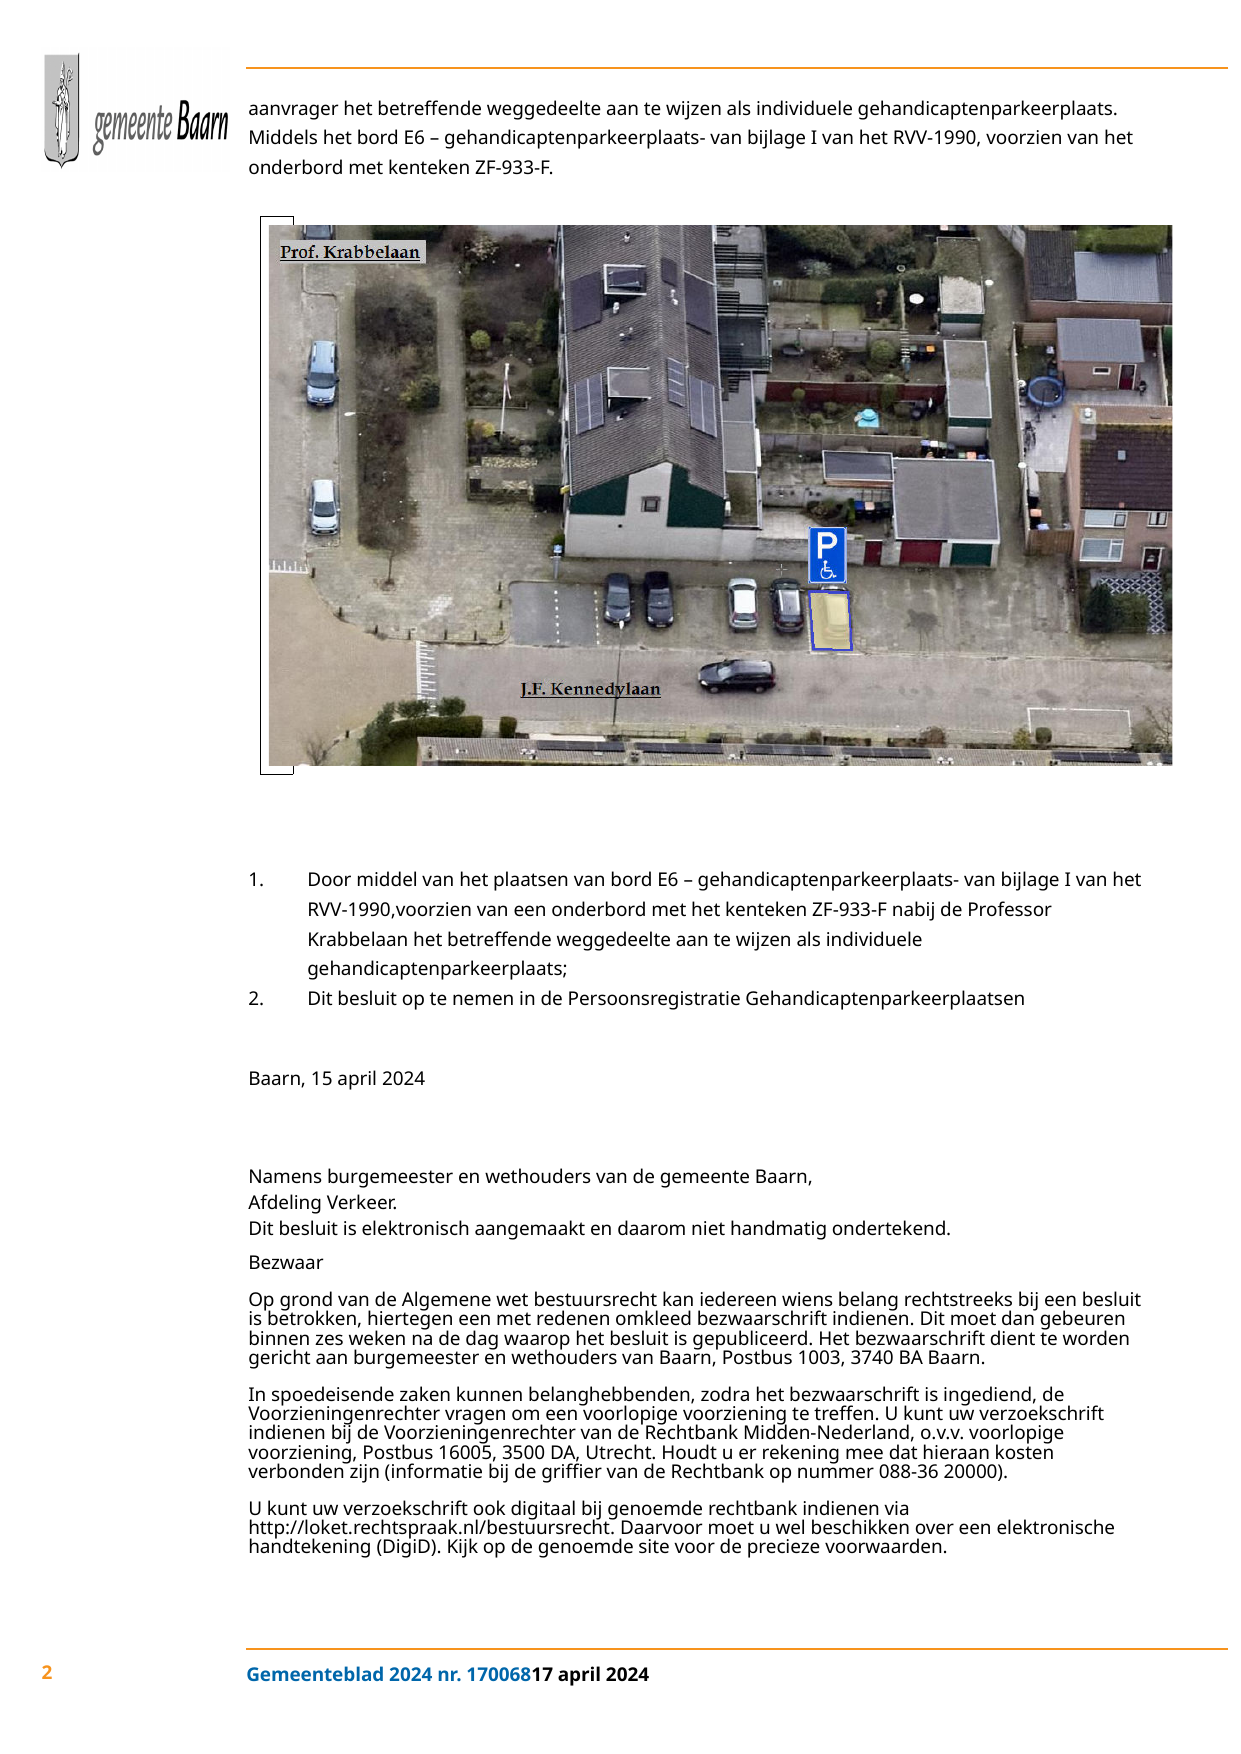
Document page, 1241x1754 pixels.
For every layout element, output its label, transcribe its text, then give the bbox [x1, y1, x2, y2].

text U kunt uw verzoekschrift ook digitaal bij genoemde rechtbank indienen via http://loket.rechtspraak.nl/bestuursrecht. Daarvoor moet u wel beschikken over een elektronische handtekening (DigiD). Kijk op de genoemde site voor de precieze voorwaarden. [248, 1500, 1152, 1558]
picture [268, 225, 1173, 766]
text aanvrager het betreffende weggedeelte aan te wijzen als individuele gehandicaptenparkeerplaats. Middels het bord E6 – gehandicaptenparkeerplaats- van bijlage I van het RVV-1990, voorzien van het onderbord met kenteken ZF-933-F. [248, 95, 1152, 180]
picture [41, 47, 231, 172]
text In spoedeisende zaken kunnen belanghebbenden, zodra het bezwaarschrift is ingediend, de Voorzieningenrechter vragen om een voorlopige voorziening te treffen. U kunt uw verzoekschrift indienen bij de Voorzieningenrechter van de Rechtbank Midden-Nederland, o.v.v. voorlopige voorziening, Postbus 16005, 3500 DA, Utrecht. Houdt u er rekening mee dat hieraan kosten verbonden zijn (informatie bij de griffier van de Rechtbank op nummer 088-36 20000). [248, 1386, 1152, 1482]
list Dit besluit op te nemen in de Persoonsregistratie Gehandicaptenparkeerplaatsen [248, 985, 1152, 1011]
text Afdeling Verkeer. [248, 1189, 1152, 1215]
text Baarn, 15 april 2024 [248, 1065, 1152, 1091]
text Bezwaar [248, 1254, 1152, 1273]
list Door middel van het plaatsen van bord E6 – gehandicaptenparkeerplaats- van bijlage I van het RVV-1990,voorzien van een onderbord met het kenteken ZF-933-F nabij de Professor Krabbelaan het betreffende weggedeelte aan te wijzen als individuele gehandicaptenparkeerplaats; [248, 867, 1152, 981]
text Op grond van de Algemene wet bestuursrecht kan iedereen wiens belang rechtstreeks bij een besluit is betrokken, hiertegen een met redenen omkleed bezwaarschrift indienen. Dit moet dan gebeuren binnen zes weken na de dag waarop het besluit is gepubliceerd. Het bezwaarschrift dient te worden gericht aan burgemeester en wethouders van Baarn, Postbus 1003, 3740 BA Baarn. [248, 1291, 1152, 1368]
text Dit besluit is elektronisch aangemaakt en daarom niet handmatig ondertekend. [248, 1215, 1152, 1240]
text Namens burgemeester en wethouders van de gemeente Baarn, [248, 1163, 1152, 1189]
